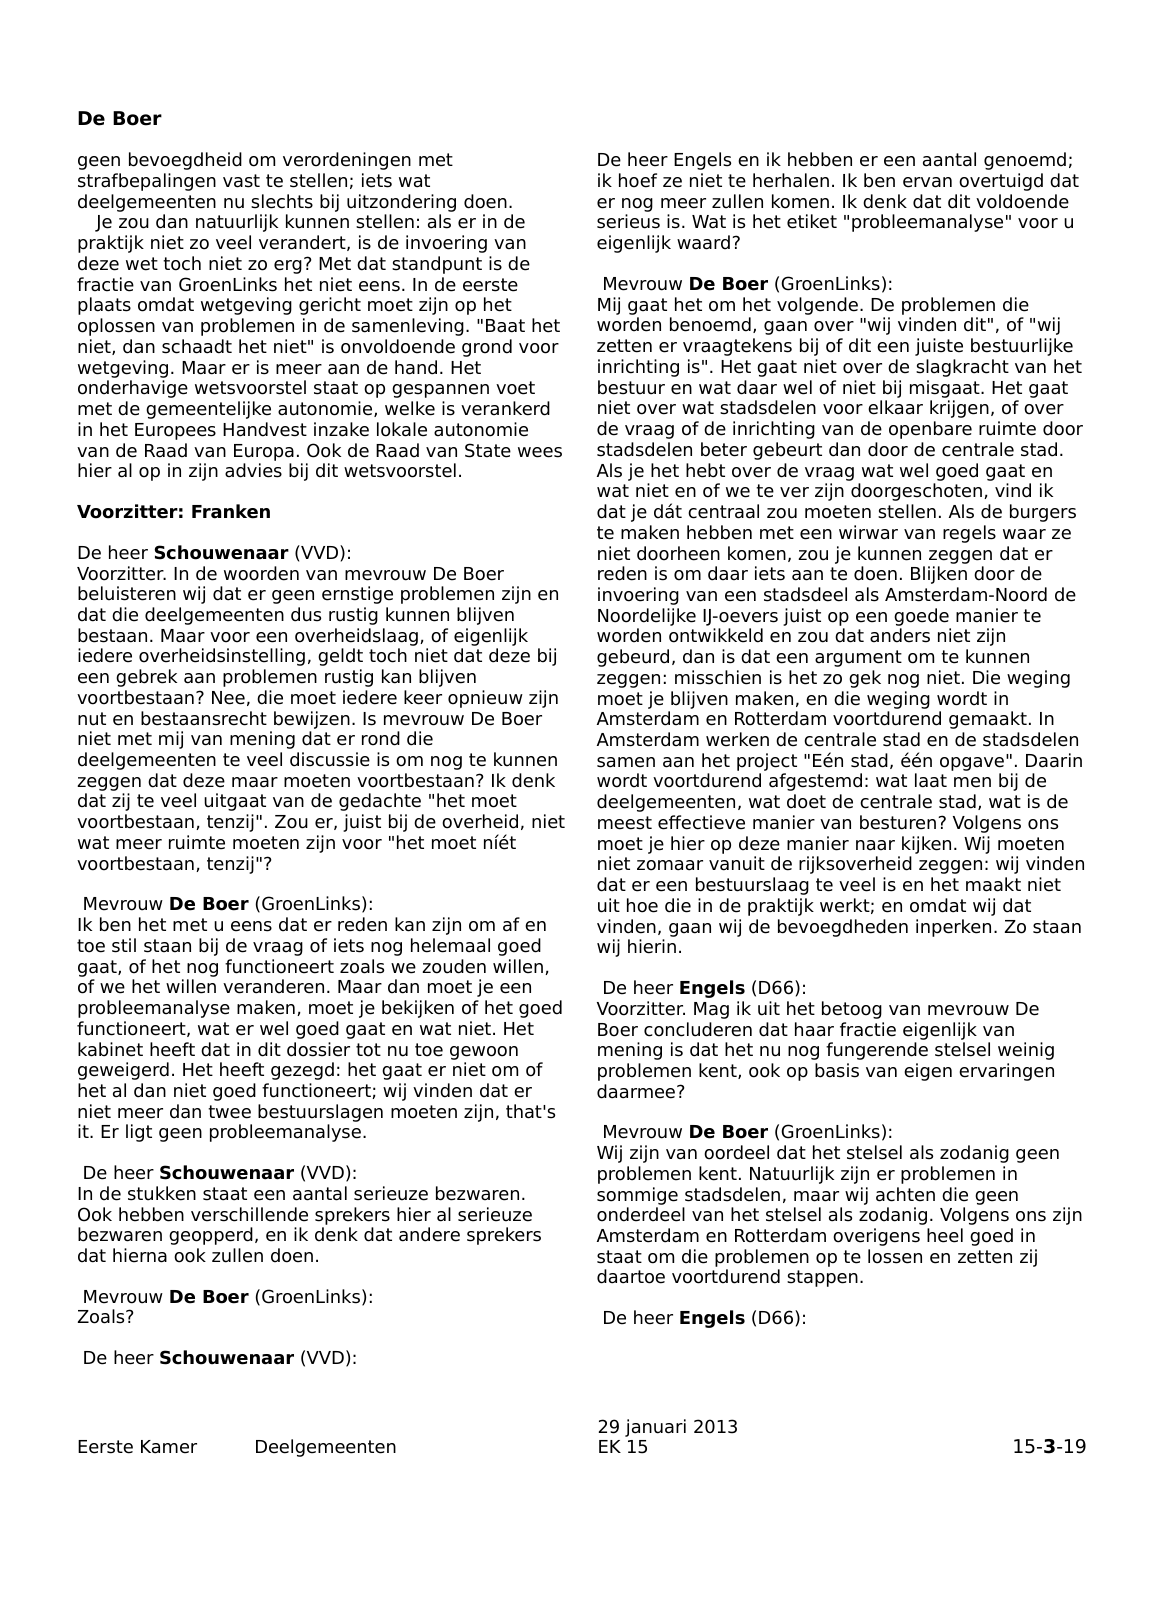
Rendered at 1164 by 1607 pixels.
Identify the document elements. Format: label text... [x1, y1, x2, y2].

text De heer Engels en ik hebben er een aantal genoemd; ik hoef ze niet te herhalen. Ik ben ervan overtuigd dat er nog meer zullen komen. Ik denk dat dit voldoende serieus is. Wat is het etiket "probleemanalyse" voor u eigenlijk waard? [596, 150, 1087, 254]
text Zoals? [77, 1307, 567, 1328]
text Mevrouw De Boer (GroenLinks): [596, 274, 1087, 294]
text Mevrouw De Boer (GroenLinks): [596, 1122, 1087, 1143]
text Wij zijn van oordeel dat het stelsel als zodanig geen problemen kent. Natuurlijk zijn er problemen in sommige stadsdelen, maar wij achten die geen onderdeel van het stelsel als zodanig. Volgens ons zijn Amsterdam en Rotterdam overigens heel goed in staat om die problemen op te lossen en zetten zij daartoe voortdurend stappen. [596, 1143, 1087, 1288]
text Mevrouw De Boer (GroenLinks): [77, 894, 567, 915]
text Mevrouw De Boer (GroenLinks): [77, 1287, 567, 1307]
text De heer Schouwenaar (VVD): [77, 1163, 567, 1184]
text Je zou dan natuurlijk kunnen stellen: als er in de praktijk niet zo veel verandert, is de invoering van deze wet toch niet zo erg? Met dat standpunt is de fractie van GroenLinks het niet eens. In de eerste plaats omdat wetgeving gericht moet zijn op het oplossen van problemen in de samenleving. "Baat het niet, dan schaadt het niet" is onvoldoende grond voor wetgeving. Maar er is meer aan de hand. Het onderhavige wetsvoorstel staat op gespannen voet met de gemeentelijke autonomie, welke is verankerd in het Europees Handvest inzake lokale autonomie van de Raad van Europa. Ook de Raad van State wees hier al op in zijn advies bij dit wetsvoorstel. [77, 212, 567, 482]
text Voorzitter: Franken [77, 502, 567, 523]
text De heer Engels (D66): [596, 978, 1087, 999]
text Voorzitter. In de woorden van mevrouw De Boer beluisteren wij dat er geen ernstige problemen zijn en dat die deelgemeenten dus rustig kunnen blijven bestaan. Maar voor een overheidslaag, of eigenlijk iedere overheidsinstelling, geldt toch niet dat deze bij een gebrek aan problemen rustig kan blijven voortbestaan? Nee, die moet iedere keer opnieuw zijn nut en bestaansrecht bewijzen. Is mevrouw De Boer niet met mij van mening dat er rond die deelgemeenten te veel discussie is om nog te kunnen zeggen dat deze maar moeten voortbestaan? Ik denk dat zij te veel uitgaat van de gedachte "het moet voortbestaan, tenzij". Zou er, juist bij de overheid, niet wat meer ruimte moeten zijn voor "het moet níét voortbestaan, tenzij"? [77, 563, 567, 874]
text De heer Engels (D66): [596, 1308, 1087, 1329]
text geen bevoegdheid om verordeningen met strafbepalingen vast te stellen; iets wat deelgemeenten nu slechts bij uitzondering doen. [77, 150, 567, 212]
text Voorzitter. Mag ik uit het betoog van mevrouw De Boer concluderen dat haar fractie eigenlijk van mening is dat het nu nog fungerende stelsel weinig problemen kent, ook op basis van eigen ervaringen daarmee? [596, 999, 1087, 1102]
text In de stukken staat een aantal serieuze bezwaren. Ook hebben verschillende sprekers hier al serieuze bezwaren geopperd, en ik denk dat andere sprekers dat hierna ook zullen doen. [77, 1184, 567, 1267]
text De heer Schouwenaar (VVD): [77, 543, 567, 563]
text De heer Schouwenaar (VVD): [77, 1348, 567, 1369]
text Ik ben het met u eens dat er reden kan zijn om af en toe stil staan bij de vraag of iets nog helemaal goed gaat, of het nog functioneert zoals we zouden willen, of we het willen veranderen. Maar dan moet je een probleemanalyse maken, moet je bekijken of het goed functioneert, wat er wel goed gaat en wat niet. Het kabinet heeft dat in dit dossier tot nu toe gewoon geweigerd. Het heeft gezegd: het gaat er niet om of het al dan niet goed functioneert; wij vinden dat er niet meer dan twee bestuurslagen moeten zijn, that's it. Er ligt geen probleemanalyse. [77, 915, 567, 1143]
text Mij gaat het om het volgende. De problemen die worden benoemd, gaan over "wij vinden dit", of "wij zetten er vraagtekens bij of dit een juiste bestuurlijke inrichting is". Het gaat niet over de slagkracht van het bestuur en wat daar wel of niet bij misgaat. Het gaat niet over wat stadsdelen voor elkaar krijgen, of over de vraag of de inrichting van de openbare ruimte door stadsdelen beter gebeurt dan door de centrale stad. Als je het hebt over de vraag wat wel goed gaat en wat niet en of we te ver zijn doorgeschoten, vind ik dat je dát centraal zou moeten stellen. Als de burgers te maken hebben met een wirwar van regels waar ze niet doorheen komen, zou je kunnen zeggen dat er reden is om daar iets aan te doen. Blijken door de invoering van een stadsdeel als Amsterdam-Noord de Noordelijke IJ-oevers juist op een goede manier te worden ontwikkeld en zou dat anders niet zijn gebeurd, dan is dat een argument om te kunnen zeggen: misschien is het zo gek nog niet. Die weging moet je blijven maken, en die weging wordt in Amsterdam en Rotterdam voortdurend gemaakt. In Amsterdam werken de centrale stad en de stadsdelen samen aan het project "Eén stad, één opgave". Daarin wordt voortdurend afgestemd: wat laat men bij de deelgemeenten, wat doet de centrale stad, wat is de meest effectieve manier van besturen? Volgens ons moet je hier op deze manier naar kijken. Wij moeten niet zomaar vanuit de rijksoverheid zeggen: wij vinden dat er een bestuurslaag te veel is en het maakt niet uit hoe die in de praktijk werkt; en omdat wij dat vinden, gaan wij de bevoegdheden inperken. Zo staan wij hierin. [596, 294, 1087, 958]
